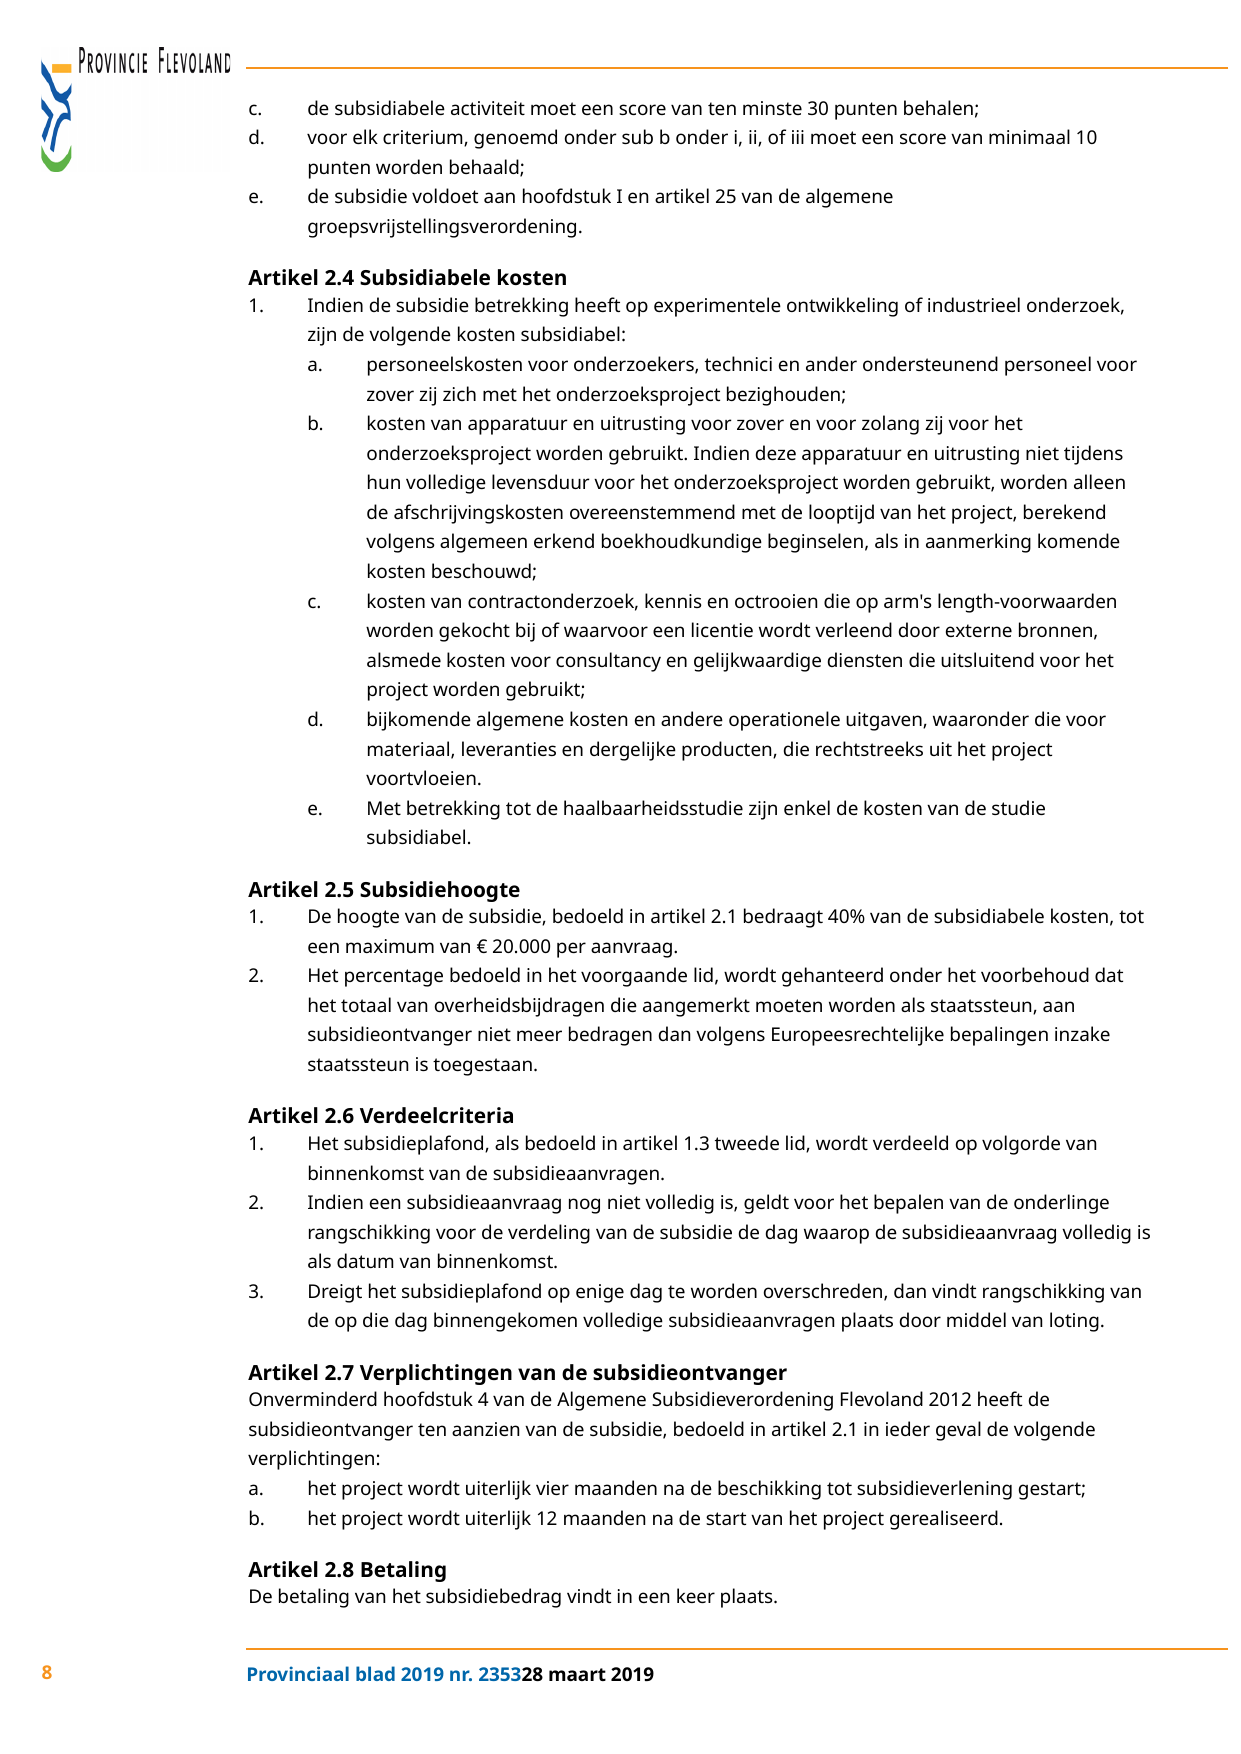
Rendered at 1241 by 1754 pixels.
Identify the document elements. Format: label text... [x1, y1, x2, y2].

text Artikel 2.6 Verdeelcriteria [248, 1102, 1152, 1130]
list Het subsidieplafond, als bedoeld in artikel 1.3 tweede lid, wordt verdeeld op volgorde van binnenkomst van de subsidieaanvragen. [248, 1130, 1152, 1185]
list het project wordt uiterlijk vier maanden na de beschikking tot subsidieverlening gestart; [248, 1475, 1152, 1501]
text Onverminderd hoofdstuk 4 van de Algemene Subsidieverordening Flevoland 2012 heeft de subsidieontvanger ten aanzien van de subsidie, bedoeld in artikel 2.1 in ieder geval de volgende verplichtingen: [248, 1386, 1152, 1471]
list Met betrekking tot de haalbaarheidsstudie zijn enkel de kosten van de studie subsidiabel. [307, 795, 1152, 850]
list de subsidiabele activiteit moet een score van ten minste 30 punten behalen; [248, 95, 1152, 121]
text De betaling van het subsidiebedrag vindt in een keer plaats. [248, 1584, 1152, 1609]
text Artikel 2.7 Verplichtingen van de subsidieontvanger [248, 1358, 1152, 1386]
picture [41, 47, 231, 172]
list het project wordt uiterlijk 12 maanden na de start van het project gerealiseerd. [248, 1505, 1152, 1531]
text Artikel 2.5 Subsidiehoogte [248, 875, 1152, 903]
list voor elk criterium, genoemd onder sub b onder i, ii, of iii moet een score van minimaal 10 punten worden behaald; [248, 124, 1152, 180]
list Indien de subsidie betrekking heeft op experimentele ontwikkeling of industrieel onderzoek, zijn de volgende kosten subsidiabel: [248, 292, 1152, 347]
list personeelskosten voor onderzoekers, technici en ander ondersteunend personeel voor zover zij zich met het onderzoeksproject bezighouden; [307, 351, 1152, 406]
list bijkomende algemene kosten en andere operationele uitgaven, waaronder die voor materiaal, leveranties en dergelijke producten, die rechtstreeks uit het project voortvloeien. [307, 706, 1152, 791]
list Dreigt het subsidieplafond op enige dag te worden overschreden, dan vindt rangschikking van de op die dag binnengekomen volledige subsidieaanvragen plaats door middel van loting. [248, 1278, 1152, 1333]
list Het percentage bedoeld in het voorgaande lid, wordt gehanteerd onder het voorbehoud dat het totaal van overheidsbijdragen die aangemerkt moeten worden als staatssteun, aan subsidieontvanger niet meer bedragen dan volgens Europeesrechtelijke bepalingen inzake staatssteun is toegestaan. [248, 962, 1152, 1077]
text Artikel 2.4 Subsidiabele kosten [248, 263, 1152, 292]
list kosten van apparatuur en uitrusting voor zover en voor zolang zij voor het onderzoeksproject worden gebruikt. Indien deze apparatuur en uitrusting niet tijdens hun volledige levensduur voor het onderzoeksproject worden gebruikt, worden alleen de afschrijvingskosten overeenstemmend met de looptijd van het project, berekend volgens algemeen erkend boekhoudkundige beginselen, als in aanmerking komende kosten beschouwd; [307, 410, 1152, 584]
text Artikel 2.8 Betaling [248, 1555, 1152, 1584]
list kosten van contractonderzoek, kennis en octrooien die op arm's length-voorwaarden worden gekocht bij of waarvoor een licentie wordt verleend door externe bronnen, alsmede kosten voor consultancy en gelijkwaardige diensten die uitsluitend voor het project worden gebruikt; [307, 588, 1152, 702]
list de subsidie voldoet aan hoofdstuk I en artikel 25 van de algemene groepsvrijstellingsverordening. [248, 183, 1152, 239]
list De hoogte van de subsidie, bedoeld in artikel 2.1 bedraagt 40% van de subsidiabele kosten, tot een maximum van € 20.000 per aanvraag. [248, 903, 1152, 959]
list Indien een subsidieaanvraag nog niet volledig is, geldt voor het bepalen van de onderlinge rangschikking voor de verdeling van de subsidie de dag waarop de subsidieaanvraag volledig is als datum van binnenkomst. [248, 1189, 1152, 1274]
